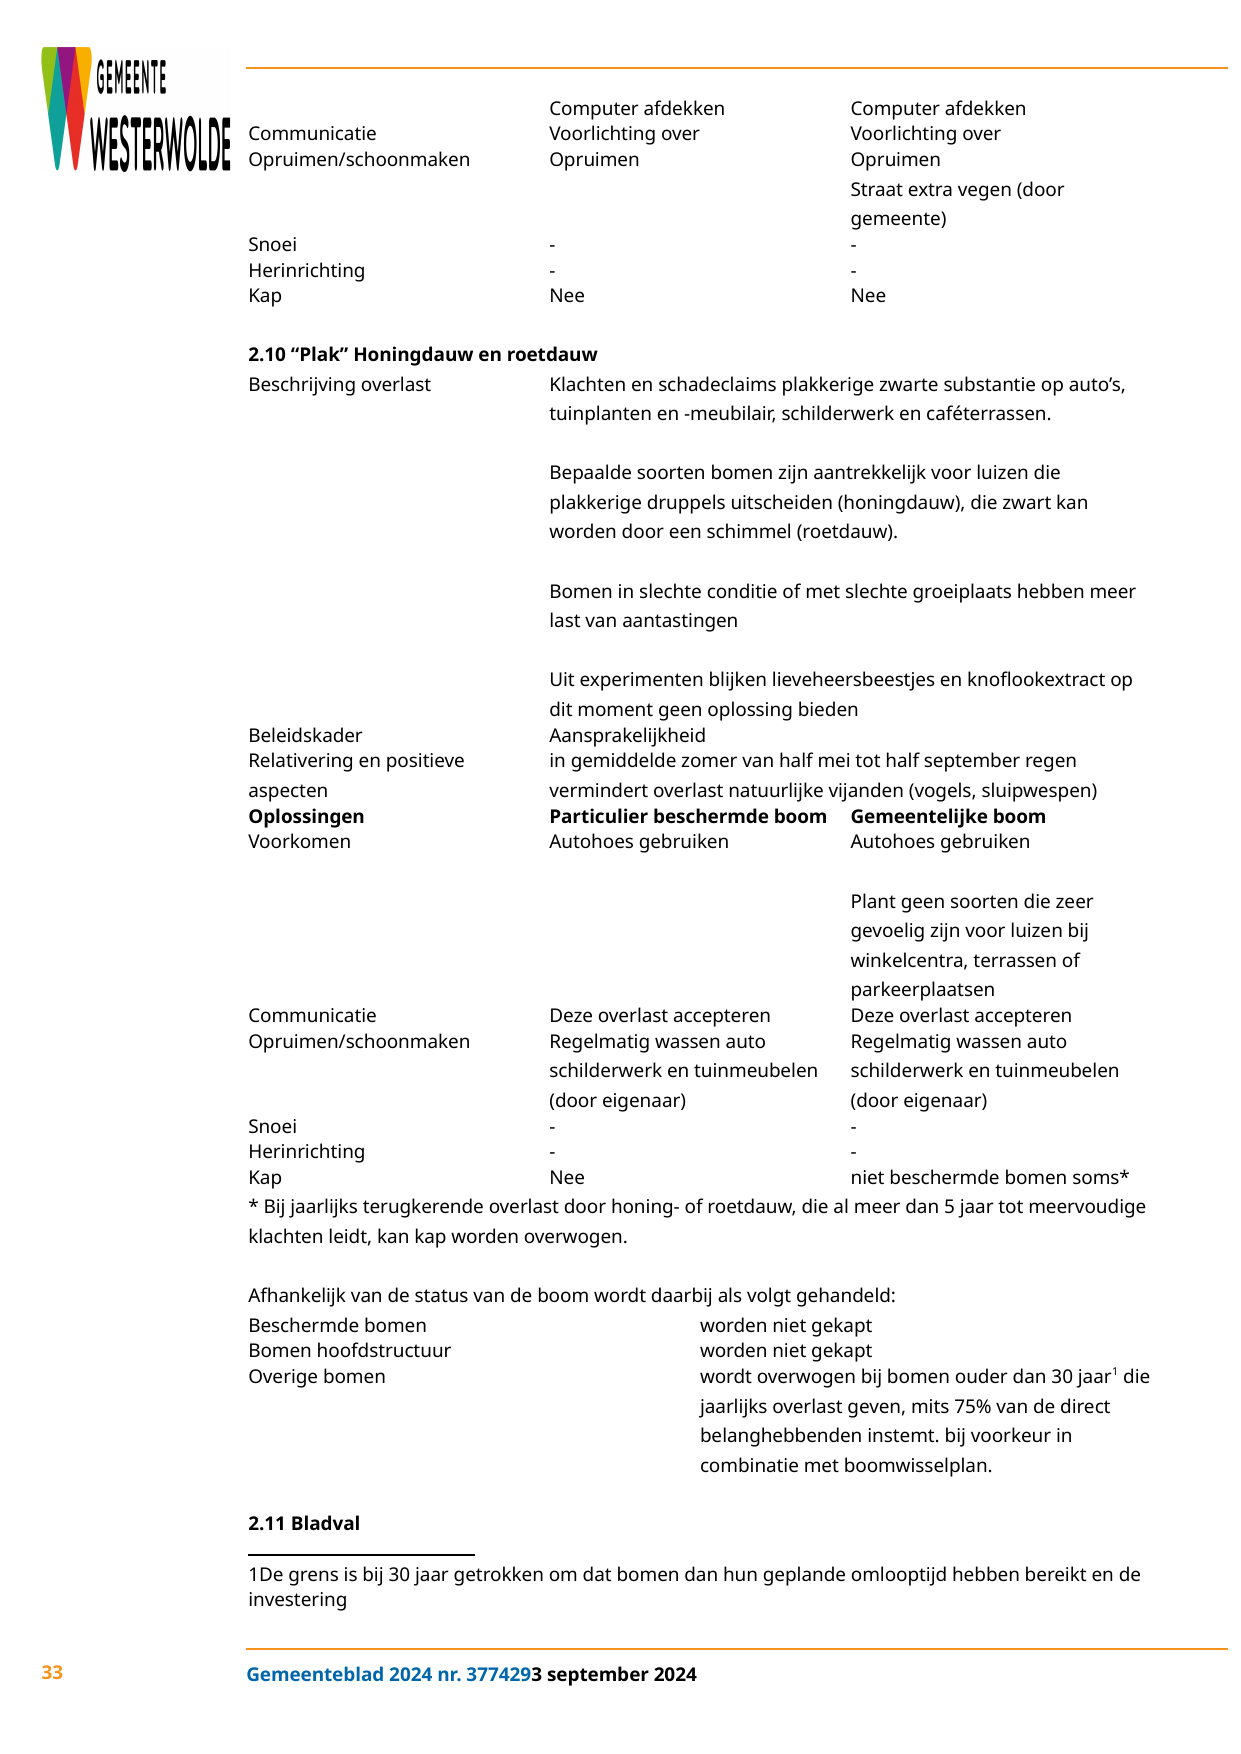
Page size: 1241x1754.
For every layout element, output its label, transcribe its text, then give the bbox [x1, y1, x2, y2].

table_cell Nee [549, 1165, 850, 1190]
table_cell Aansprakelijkheid [549, 722, 1152, 748]
table_cell Snoei [248, 1113, 549, 1139]
table_cell - [850, 1113, 1152, 1139]
table_cell Bomen hoofdstructuur [248, 1338, 700, 1363]
table_cell Oplossingen [248, 803, 549, 829]
table_cell [248, 95, 549, 121]
table_cell worden niet gekapt [700, 1338, 1152, 1363]
table_cell Relativering en positieve aspecten [248, 748, 549, 803]
table_cell wordt overwogen bij bomen ouder dan 30 jaar die jaarlijks overlast geven, mits 75% van de direct belanghebbenden instemt. bij voorkeur in combinatie met boomwisselplan. [700, 1363, 1152, 1478]
text 2.10 “Plak” Honingdauw en roetdauw [248, 341, 1152, 367]
table_cell Voorlichting over [850, 121, 1152, 146]
text Afhankelijk van de status van de boom wordt daarbij als volgt gehandeld: [248, 1282, 1152, 1308]
table_cell Computer afdekken [549, 95, 850, 121]
table_cell in gemiddelde zomer van half mei tot half september regen vermindert overlast natuurlijke vijanden (vogels, sluipwespen) [549, 748, 1152, 803]
table_cell Autohoes gebruiken [549, 829, 850, 1002]
table_cell niet beschermde bomen soms* [850, 1165, 1152, 1190]
table_cell - [850, 231, 1152, 257]
table_cell Opruimen Straat extra vegen (door gemeente) [850, 146, 1152, 231]
table_cell Communicatie [248, 1003, 549, 1028]
table_cell Voorlichting over [549, 121, 850, 146]
table_header Klachten en schadeclaims plakkerige zwarte substantie op auto’s, tuinplanten en -meubilair, schilderwerk en caféterrassen. Bepaalde soorten bomen zijn aantrekkelijk voor luizen die plakkerige druppels uitscheiden (honingdauw), die zwart kan worden door een schimmel (roetdauw). Bomen in slechte conditie of met slechte groeiplaats hebben meer last van aantastingen Uit experimenten blijken lieveheersbeestjes en knoflookextract op dit moment geen oplossing bieden [549, 371, 1152, 722]
table_cell - [549, 1113, 850, 1139]
table_cell Herinrichting [248, 257, 549, 283]
text * Bij jaarlijks terugkerende overlast door honing- of roetdauw, die al meer dan 5 jaar tot meervoudige klachten leidt, kan kap worden overwogen. [248, 1193, 1152, 1249]
table_cell Overige bomen [248, 1363, 700, 1478]
table_cell Particulier beschermde boom [549, 803, 850, 829]
table_cell - [549, 257, 850, 283]
table_cell Voorkomen [248, 829, 549, 1002]
picture [41, 47, 231, 172]
table_cell Computer afdekken [850, 95, 1152, 121]
table_cell Regelmatig wassen auto schilderwerk en tuinmeubelen (door eigenaar) [850, 1028, 1152, 1113]
table_cell Nee [850, 283, 1152, 308]
table_cell Opruimen/schoonmaken [248, 1028, 549, 1113]
table_cell Autohoes gebruiken Plant geen soorten die zeer gevoelig zijn voor luizen bij winkelcentra, terrassen of parkeerplaatsen [850, 829, 1152, 1002]
table_header Beschrijving overlast [248, 371, 549, 722]
table_cell Snoei [248, 231, 549, 257]
table_cell Opruimen/schoonmaken [248, 146, 549, 231]
table_cell Herinrichting [248, 1139, 549, 1164]
table_cell Opruimen [549, 146, 850, 231]
table_cell Communicatie [248, 121, 549, 146]
table_cell - [850, 1139, 1152, 1164]
table_cell Gemeentelijke boom [850, 803, 1152, 829]
table_cell Kap [248, 283, 549, 308]
table_cell Nee [549, 283, 850, 308]
table_cell Deze overlast accepteren [850, 1003, 1152, 1028]
text 2.11 Bladval [248, 1511, 1152, 1536]
table_cell Beleidskader [248, 722, 549, 748]
table_cell Regelmatig wassen auto schilderwerk en tuinmeubelen (door eigenaar) [549, 1028, 850, 1113]
table_cell Kap [248, 1165, 549, 1190]
table_cell Deze overlast accepteren [549, 1003, 850, 1028]
table_header worden niet gekapt [700, 1312, 1152, 1338]
table_header Beschermde bomen [248, 1312, 700, 1338]
table_cell - [549, 1139, 850, 1164]
table_cell - [850, 257, 1152, 283]
table_cell - [549, 231, 850, 257]
